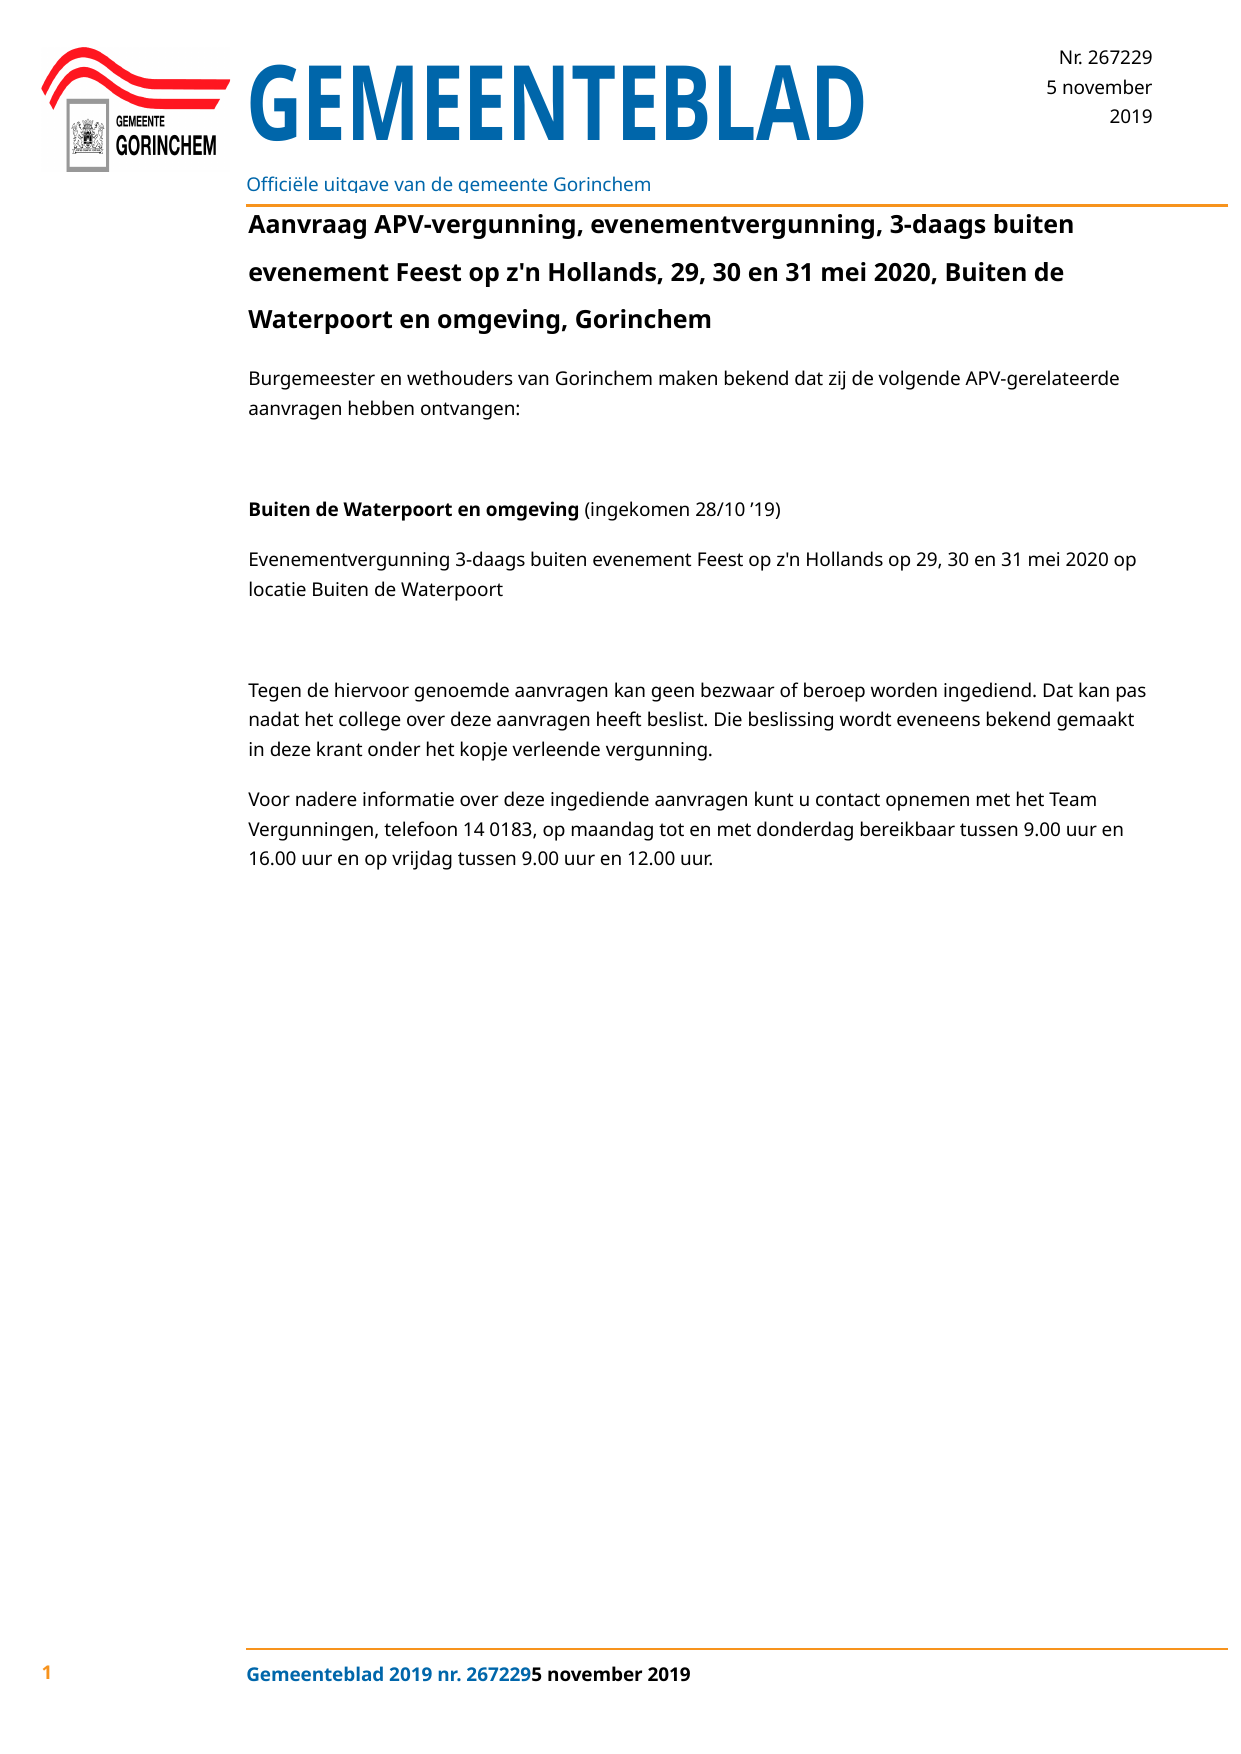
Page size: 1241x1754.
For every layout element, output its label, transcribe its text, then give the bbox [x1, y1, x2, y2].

picture [41, 47, 231, 172]
text Buiten de Waterpoort en omgeving (ingekomen 28/10 ’19) [248, 496, 1152, 522]
text Burgemeester en wethouders van Gorinchem maken bekend dat zij de volgende APV-gerelateerde aanvragen hebben ontvangen: [248, 366, 1152, 421]
text Aanvraag APV-vergunning, evenementvergunning, 3-daags buiten evenement Feest op z'n Hollands, 29, 30 en 31 mei 2020, Buiten de Waterpoort en omgeving, Gorinchem [248, 207, 1152, 336]
text Tegen de hiervoor genoemde aanvragen kan geen bezwaar of beroep worden ingediend. Dat kan pas nadat het college over deze aanvragen heeft beslist. Die beslissing wordt eveneens bekend gemaakt in deze krant onder het kopje verleende vergunning. [248, 677, 1152, 762]
text Evenementvergunning 3-daags buiten evenement Feest op z'n Hollands op 29, 30 en 31 mei 2020 op locatie Buiten de Waterpoort [248, 546, 1152, 602]
text Voor nadere informatie over deze ingediende aanvragen kunt u contact opnemen met het Team Vergunningen, telefoon 14 0183, op maandag tot en met donderdag bereikbaar tussen 9.00 uur en 16.00 uur en op vrijdag tussen 9.00 uur en 12.00 uur. [248, 786, 1152, 871]
